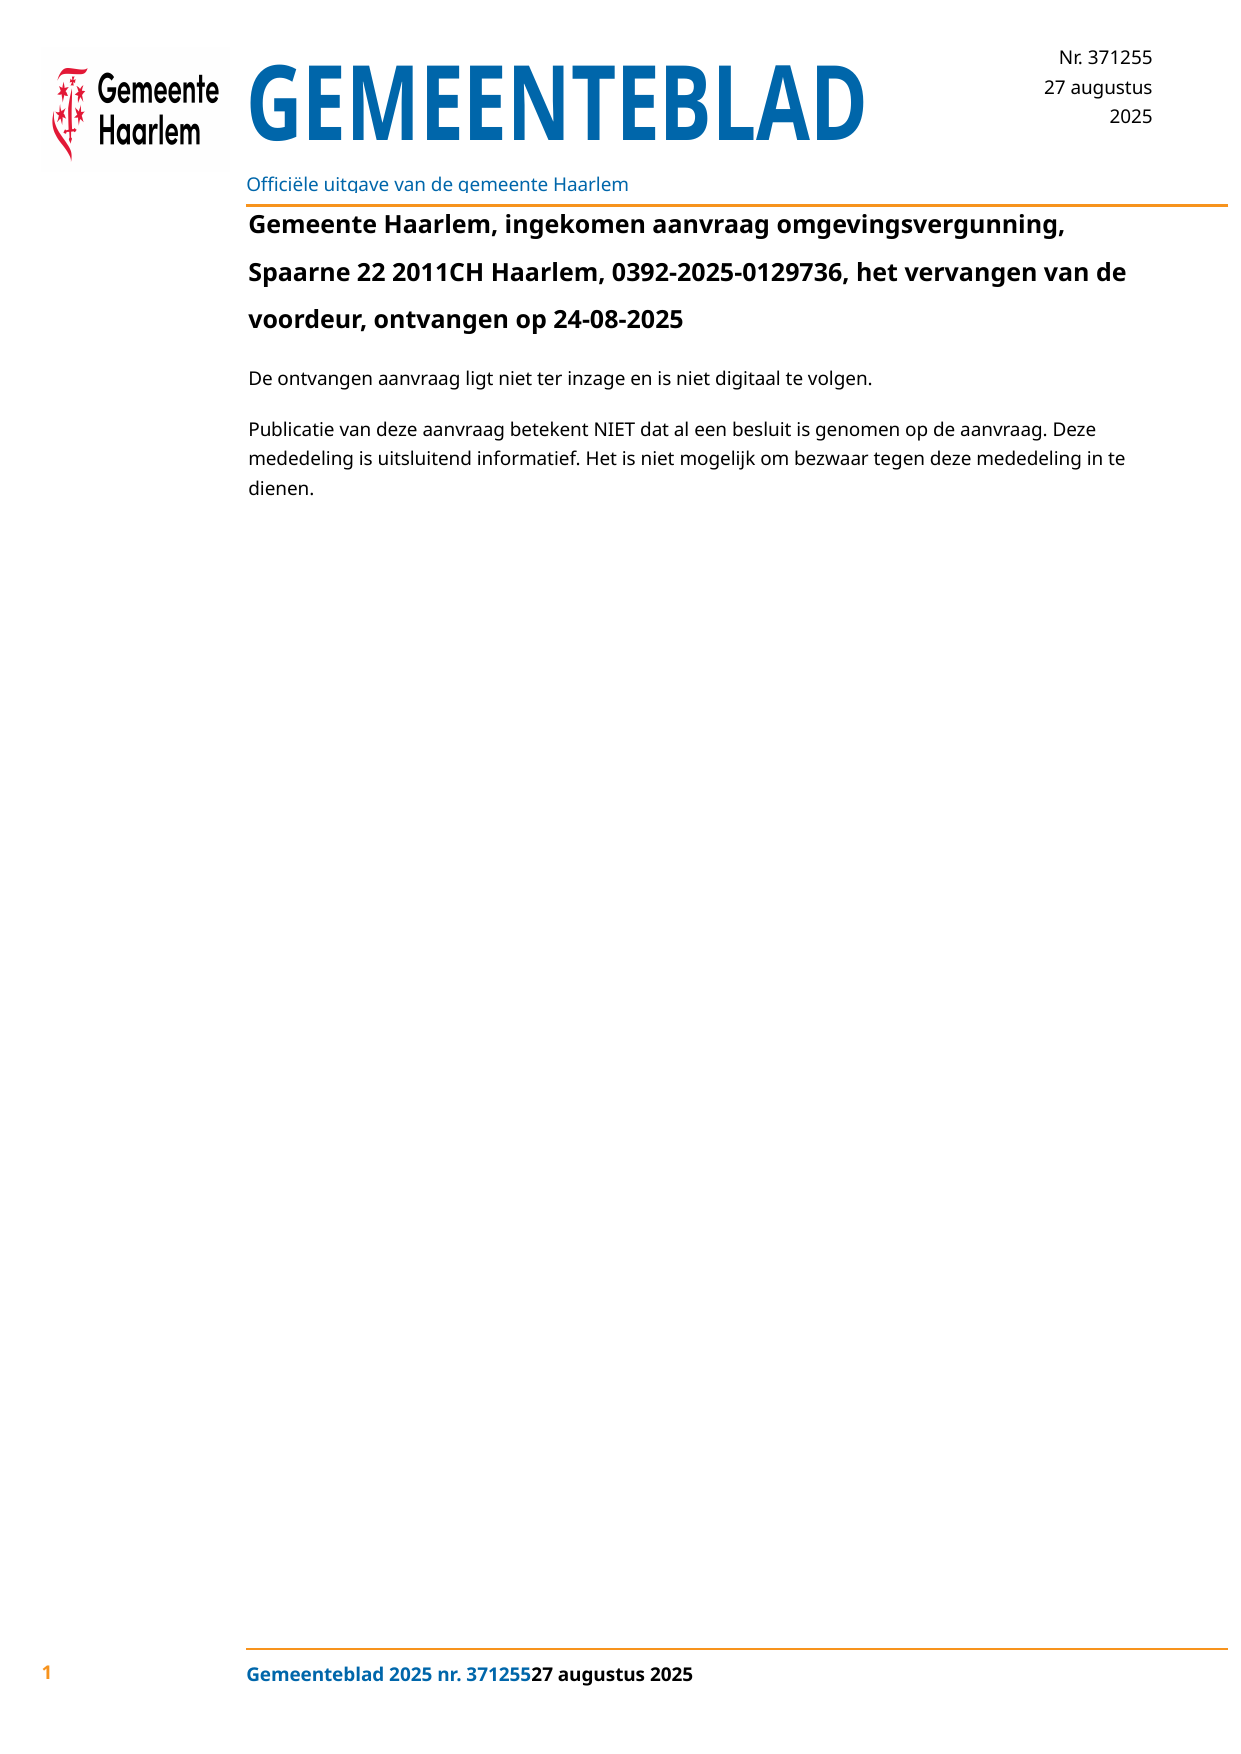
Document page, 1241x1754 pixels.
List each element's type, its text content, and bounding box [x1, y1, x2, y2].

text De ontvangen aanvraag ligt niet ter inzage en is niet digitaal te volgen. [248, 366, 1152, 391]
text Gemeente Haarlem, ingekomen aanvraag omgevingsvergunning, Spaarne 22 2011CH Haarlem, 0392-2025-0129736, het vervangen van de voordeur, ontvangen op 24-08-2025 [248, 207, 1152, 336]
text Publicatie van deze aanvraag betekent NIET dat al een besluit is genomen op de aanvraag. Deze mededeling is uitsluitend informatief. Het is niet mogelijk om bezwaar tegen deze mededeling in te dienen. [248, 416, 1152, 501]
picture [41, 47, 231, 172]
